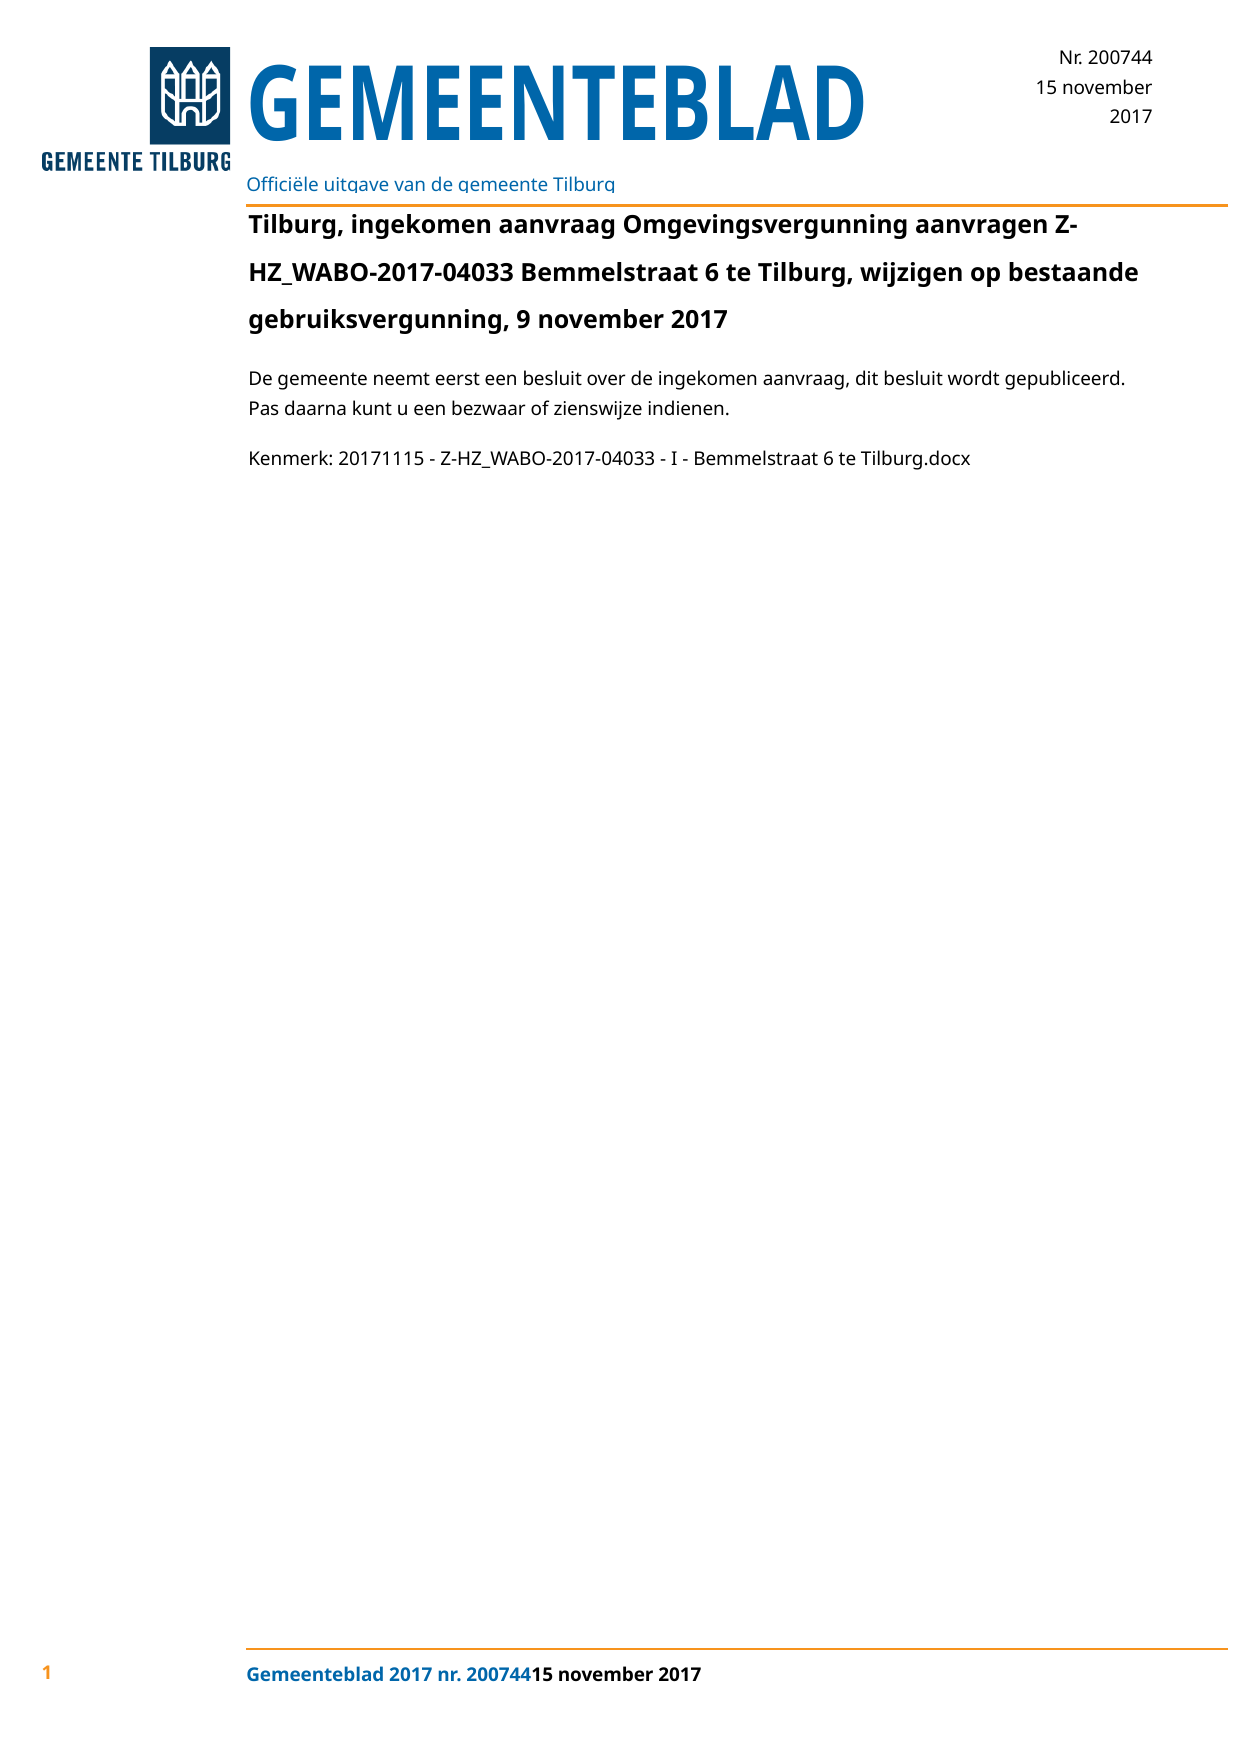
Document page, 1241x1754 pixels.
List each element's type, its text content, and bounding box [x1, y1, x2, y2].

text Kenmerk: 20171115 - Z-HZ_WABO-2017-04033 - I - Bemmelstraat 6 te Tilburg.docx [248, 446, 1152, 471]
text De gemeente neemt eerst een besluit over de ingekomen aanvraag, dit besluit wordt gepubliceerd. Pas daarna kunt u een bezwaar of zienswijze indienen. [248, 366, 1152, 421]
text Tilburg, ingekomen aanvraag Omgevingsvergunning aanvragen Z-HZ_WABO-2017-04033 Bemmelstraat 6 te Tilburg, wijzigen op bestaande gebruiksvergunning, 9 november 2017 [248, 207, 1152, 336]
picture [41, 47, 231, 172]
